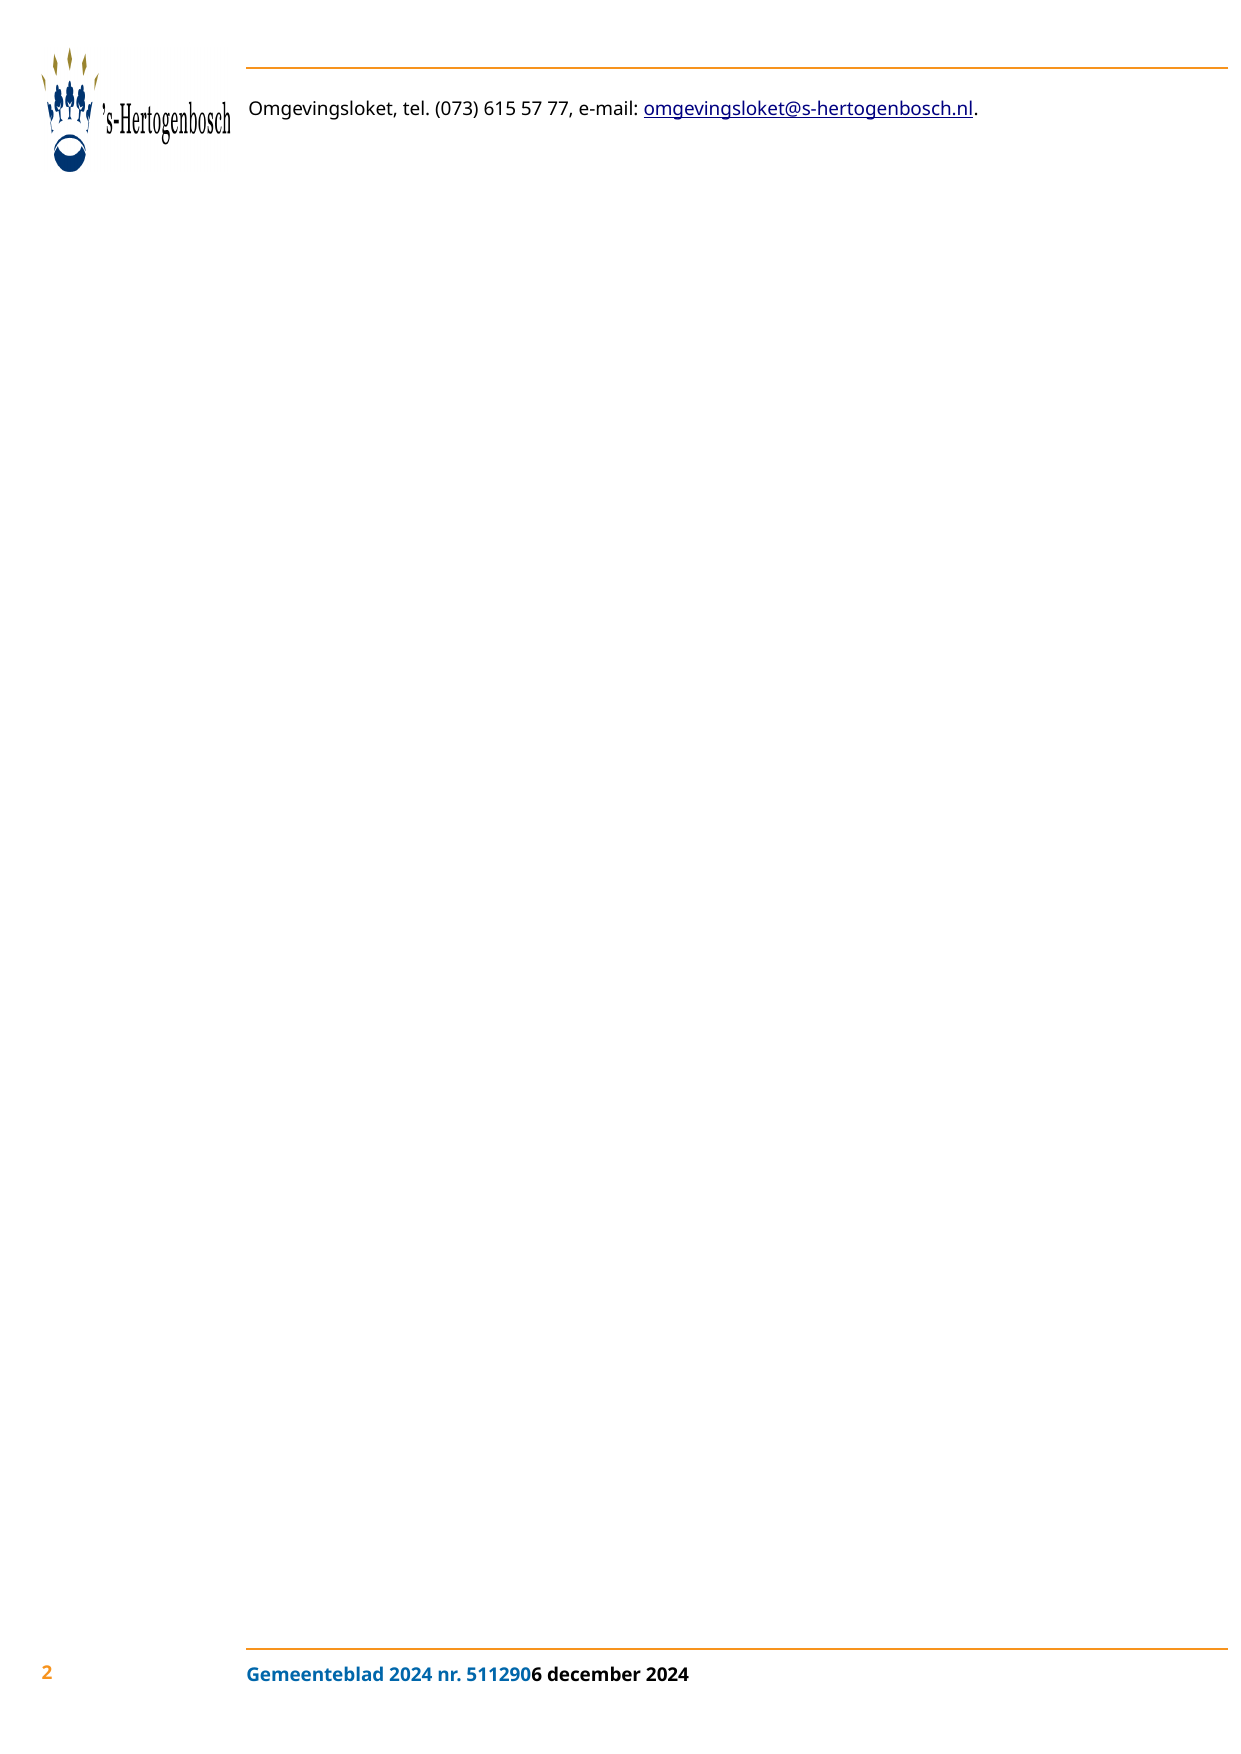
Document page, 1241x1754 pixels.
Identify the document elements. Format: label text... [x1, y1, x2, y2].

picture [41, 47, 231, 172]
text Omgevingsloket, tel. (073) 615 57 77, e-mail: omgevingsloket@s-hertogenbosch.nl. [248, 95, 1152, 121]
